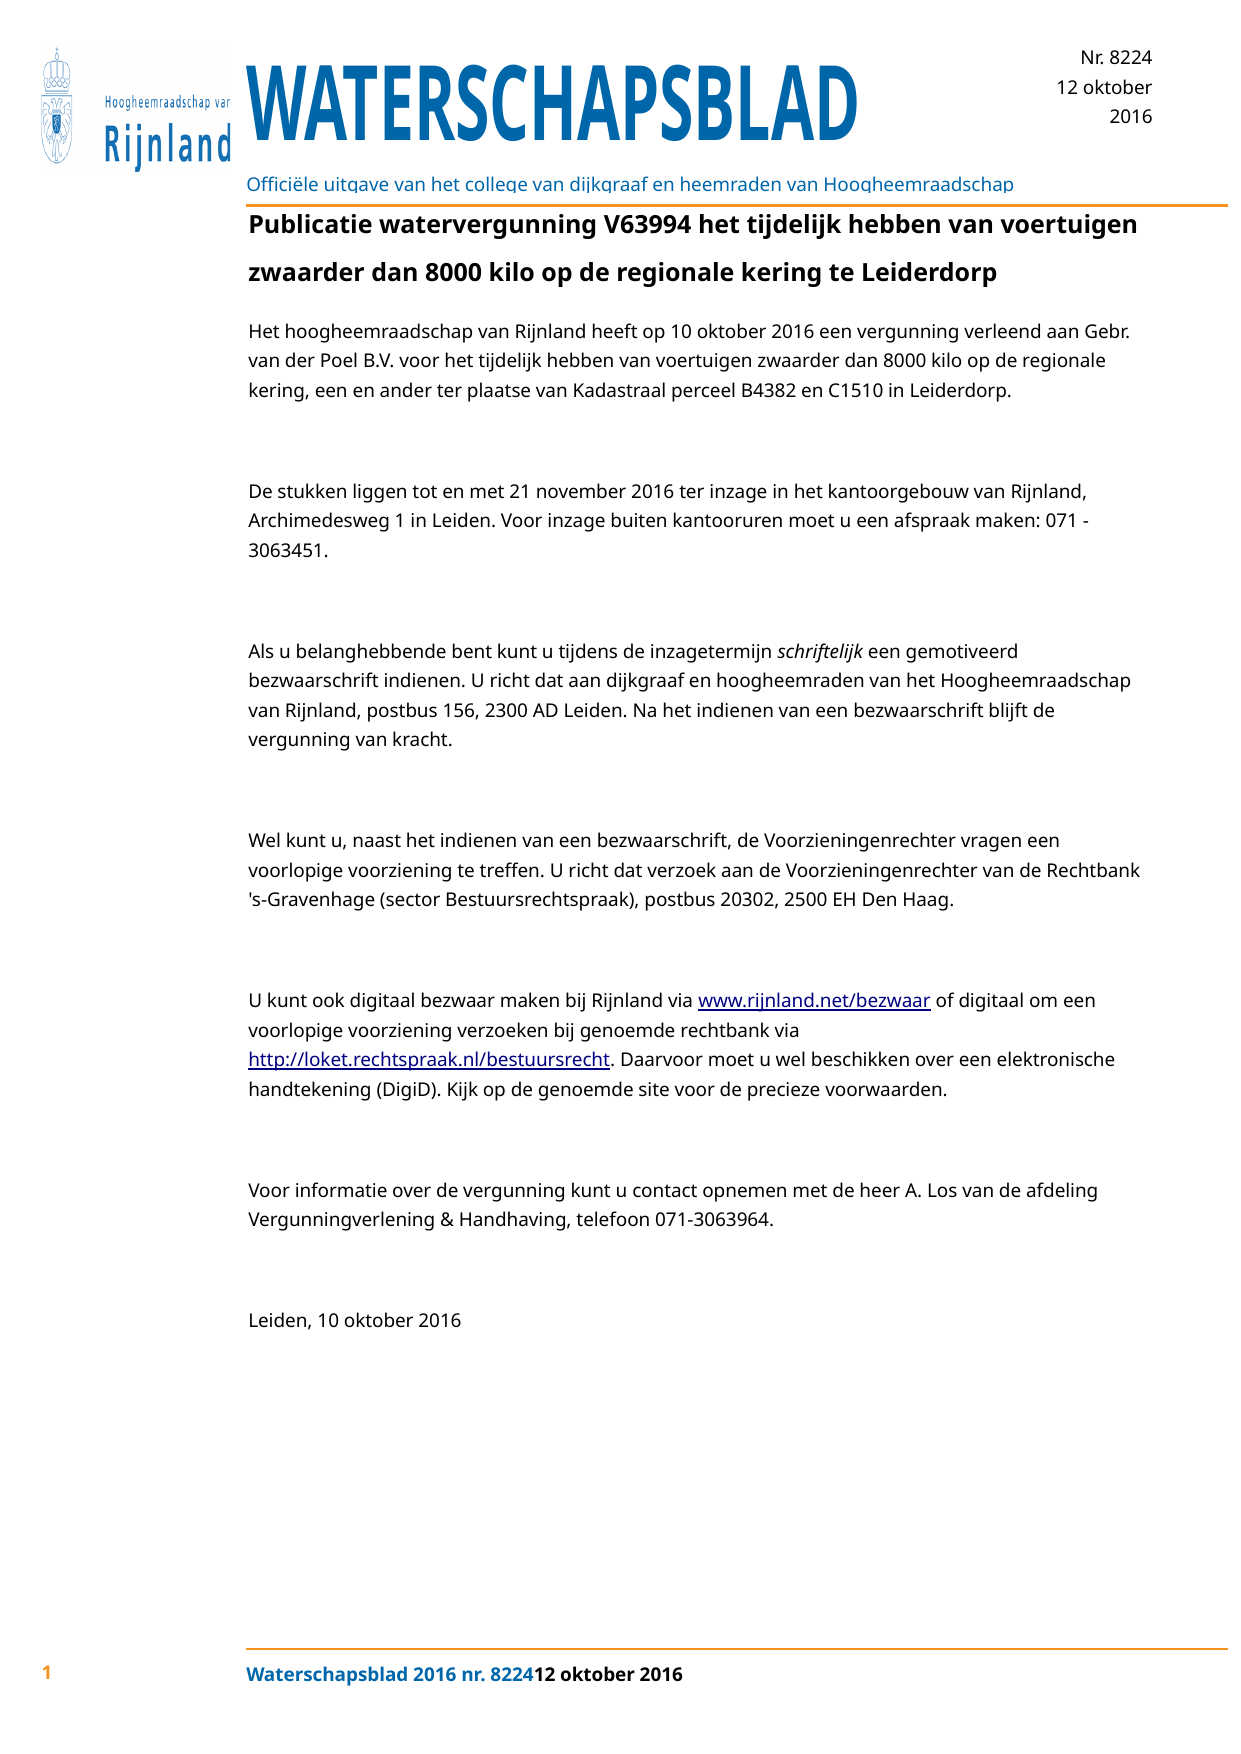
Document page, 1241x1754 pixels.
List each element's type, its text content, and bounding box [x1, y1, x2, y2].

text Voor informatie over de vergunning kunt u contact opnemen met de heer A. Los van de afdeling Vergunningverlening & Handhaving, telefoon 071-3063964. [248, 1177, 1152, 1232]
text De stukken liggen tot en met 21 november 2016 ter inzage in het kantoorgebouw van Rijnland, Archimedesweg 1 in Leiden. Voor inzage buiten kantooruren moet u een afspraak maken: 071 - 3063451. [248, 478, 1152, 563]
text Publicatie watervergunning V63994 het tijdelijk hebben van voertuigen zwaarder dan 8000 kilo op de regionale kering te Leiderdorp [248, 207, 1152, 288]
text U kunt ook digitaal bezwaar maken bij Rijnland via www.rijnland.net/bezwaar of digitaal om een voorlopige voorziening verzoeken bij genoemde rechtbank via http://loket.rechtspraak.nl/bestuursrecht. Daarvoor moet u wel beschikken over een elektronische handtekening (DigiD). Kijk op de genoemde site voor de precieze voorwaarden. [248, 987, 1152, 1102]
text Wel kunt u, naast het indienen van een bezwaarschrift, de Voorzieningenrechter vragen een voorlopige voorziening te treffen. U richt dat verzoek aan de Voorzieningenrechter van de Rechtbank 's-Gravenhage (sector Bestuursrechtspraak), postbus 20302, 2500 EH Den Haag. [248, 827, 1152, 912]
text Leiden, 10 oktober 2016 [248, 1307, 1152, 1333]
picture [41, 47, 231, 172]
text Als u belanghebbende bent kunt u tijdens de inzagetermijn schriftelijk een gemotiveerd bezwaarschrift indienen. U richt dat aan dijkgraaf en hoogheemraden van het Hoogheemraadschap van Rijnland, postbus 156, 2300 AD Leiden. Na het indienen van een bezwaarschrift blijft de vergunning van kracht. [248, 638, 1152, 752]
text Het hoogheemraadschap van Rijnland heeft op 10 oktober 2016 een vergunning verleend aan Gebr. van der Poel B.V. voor het tijdelijk hebben van voertuigen zwaarder dan 8000 kilo op de regionale kering, een en ander ter plaatse van Kadastraal perceel B4382 en C1510 in Leiderdorp. [248, 318, 1152, 403]
